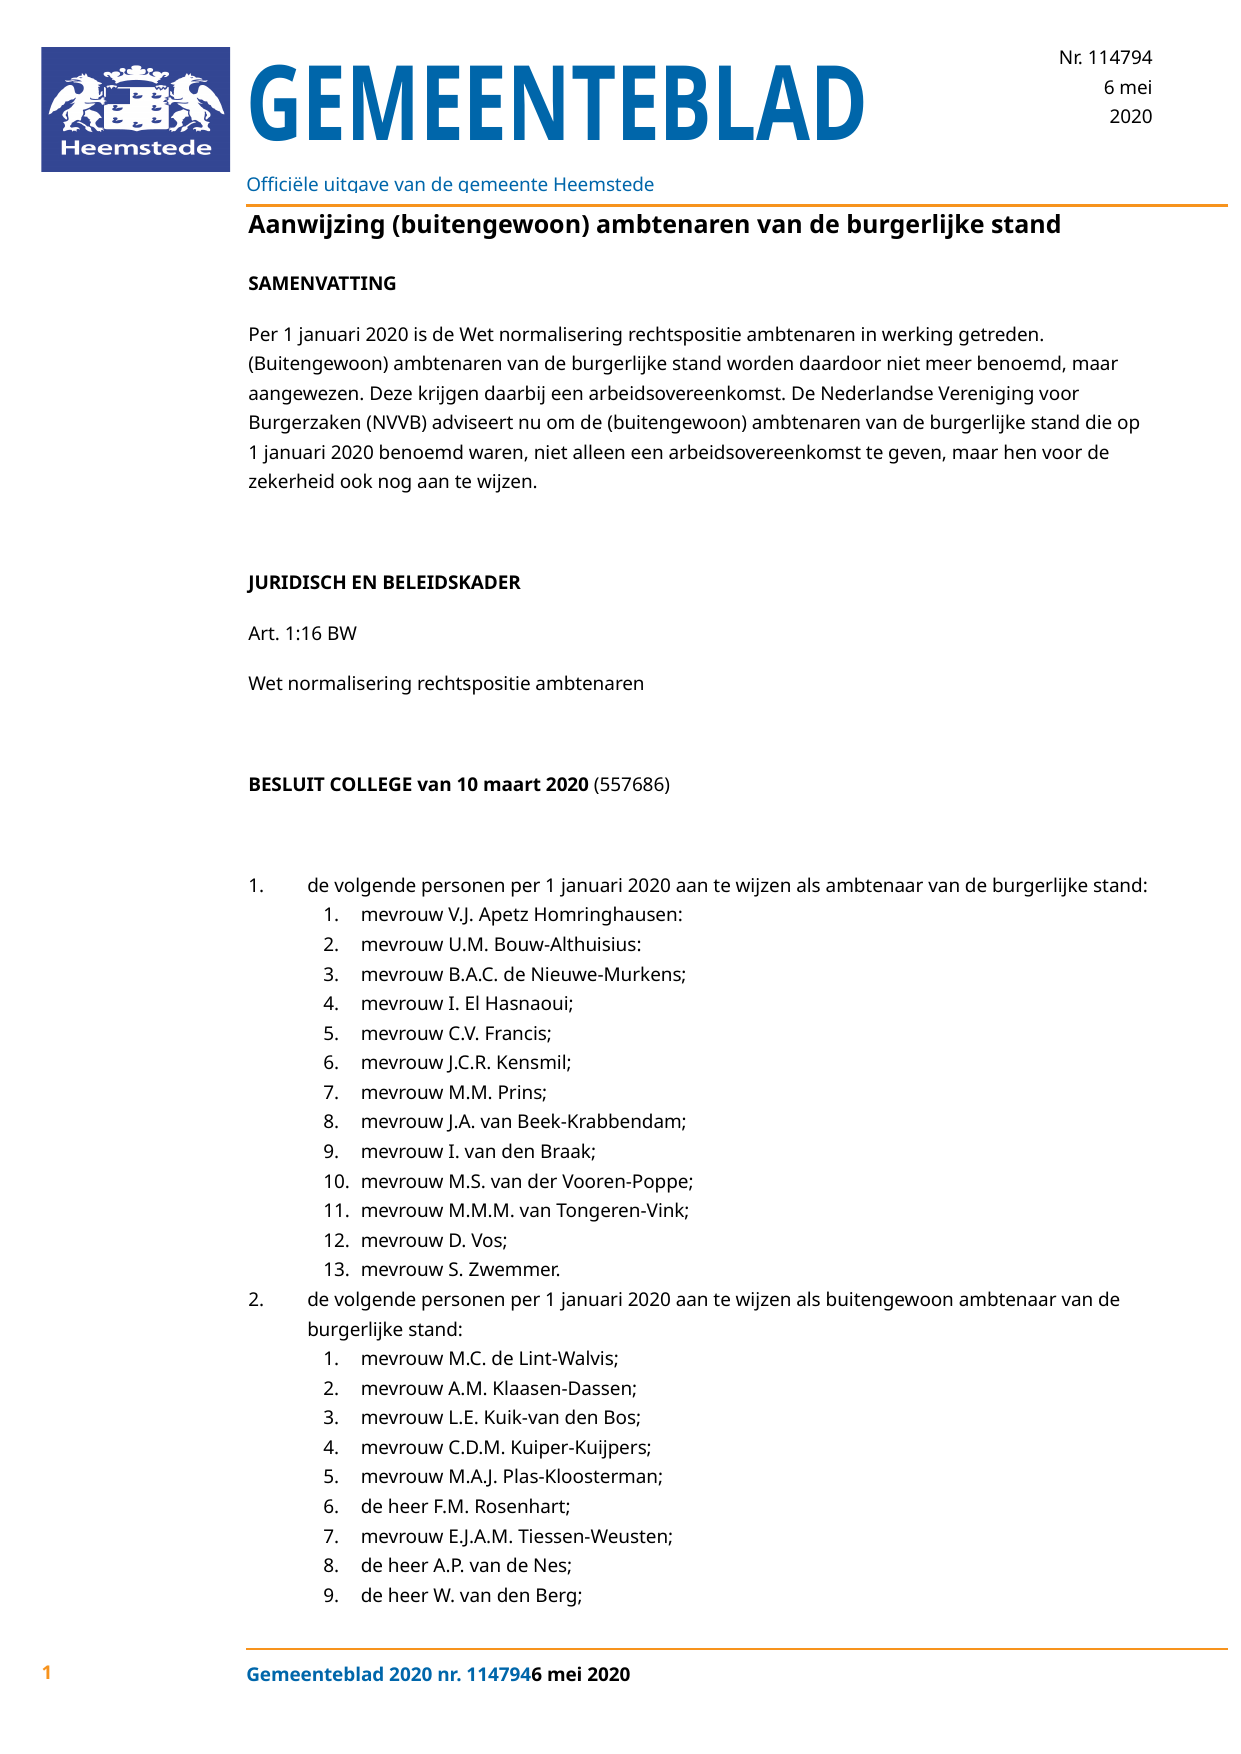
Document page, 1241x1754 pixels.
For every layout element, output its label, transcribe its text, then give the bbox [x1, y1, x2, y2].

list mevrouw I. El Hasnaoui; [323, 990, 1152, 1016]
list mevrouw M.M.M. van Tongeren-Vink; [323, 1197, 1152, 1223]
list mevrouw M.S. van der Vooren-Poppe; [323, 1168, 1152, 1193]
list mevrouw M.M. Prins; [323, 1079, 1152, 1105]
list mevrouw M.A.J. Plas-Kloosterman; [323, 1464, 1152, 1489]
list de volgende personen per 1 januari 2020 aan te wijzen als ambtenaar van de burgerlijke stand: [248, 872, 1152, 898]
list mevrouw B.A.C. de Nieuwe-Murkens; [323, 961, 1152, 986]
list mevrouw L.E. Kuik-van den Bos; [323, 1404, 1152, 1430]
text SAMENVATTING [248, 270, 1152, 296]
list mevrouw V.J. Apetz Homringhausen: [323, 902, 1152, 927]
text Aanwijzing (buitengewoon) ambtenaren van de burgerlijke stand [248, 207, 1152, 241]
list mevrouw U.M. Bouw-Althuisius: [323, 931, 1152, 957]
list mevrouw J.A. van Beek-Krabbendam; [323, 1109, 1152, 1134]
picture [41, 47, 231, 172]
list mevrouw J.C.R. Kensmil; [323, 1049, 1152, 1075]
list mevrouw A.M. Klaasen-Dassen; [323, 1375, 1152, 1401]
list mevrouw I. van den Braak; [323, 1138, 1152, 1164]
text Per 1 januari 2020 is de Wet normalisering rechtspositie ambtenaren in werking getreden. (Buitengewoon) ambtenaren van de burgerlijke stand worden daardoor niet meer benoemd, maar aangewezen. Deze krijgen daarbij een arbeidsovereenkomst. De Nederlandse Vereniging voor Burgerzaken (NVVB) adviseert nu om de (buitengewoon) ambtenaren van de burgerlijke stand die op 1 januari 2020 benoemd waren, niet alleen een arbeidsovereenkomst te geven, maar hen voor de zekerheid ook nog aan te wijzen. [248, 321, 1152, 494]
list mevrouw C.D.M. Kuiper-Kuijpers; [323, 1434, 1152, 1460]
list mevrouw E.J.A.M. Tiessen-Weusten; [323, 1523, 1152, 1548]
list mevrouw S. Zwemmer. [323, 1257, 1152, 1282]
list de heer W. van den Berg; [323, 1582, 1152, 1608]
list mevrouw D. Vos; [323, 1227, 1152, 1253]
text Wet normalisering rechtspositie ambtenaren [248, 670, 1152, 696]
list mevrouw C.V. Francis; [323, 1020, 1152, 1046]
text Art. 1:16 BW [248, 620, 1152, 646]
list de volgende personen per 1 januari 2020 aan te wijzen als buitengewoon ambtenaar van de burgerlijke stand: [248, 1286, 1152, 1341]
text JURIDISCH EN BELEIDSKADER [248, 569, 1152, 595]
list de heer A.P. van de Nes; [323, 1552, 1152, 1578]
list de heer F.M. Rosenhart; [323, 1493, 1152, 1519]
text BESLUIT COLLEGE van 10 maart 2020 (557686) [248, 771, 1152, 797]
list mevrouw M.C. de Lint-Walvis; [323, 1345, 1152, 1371]
